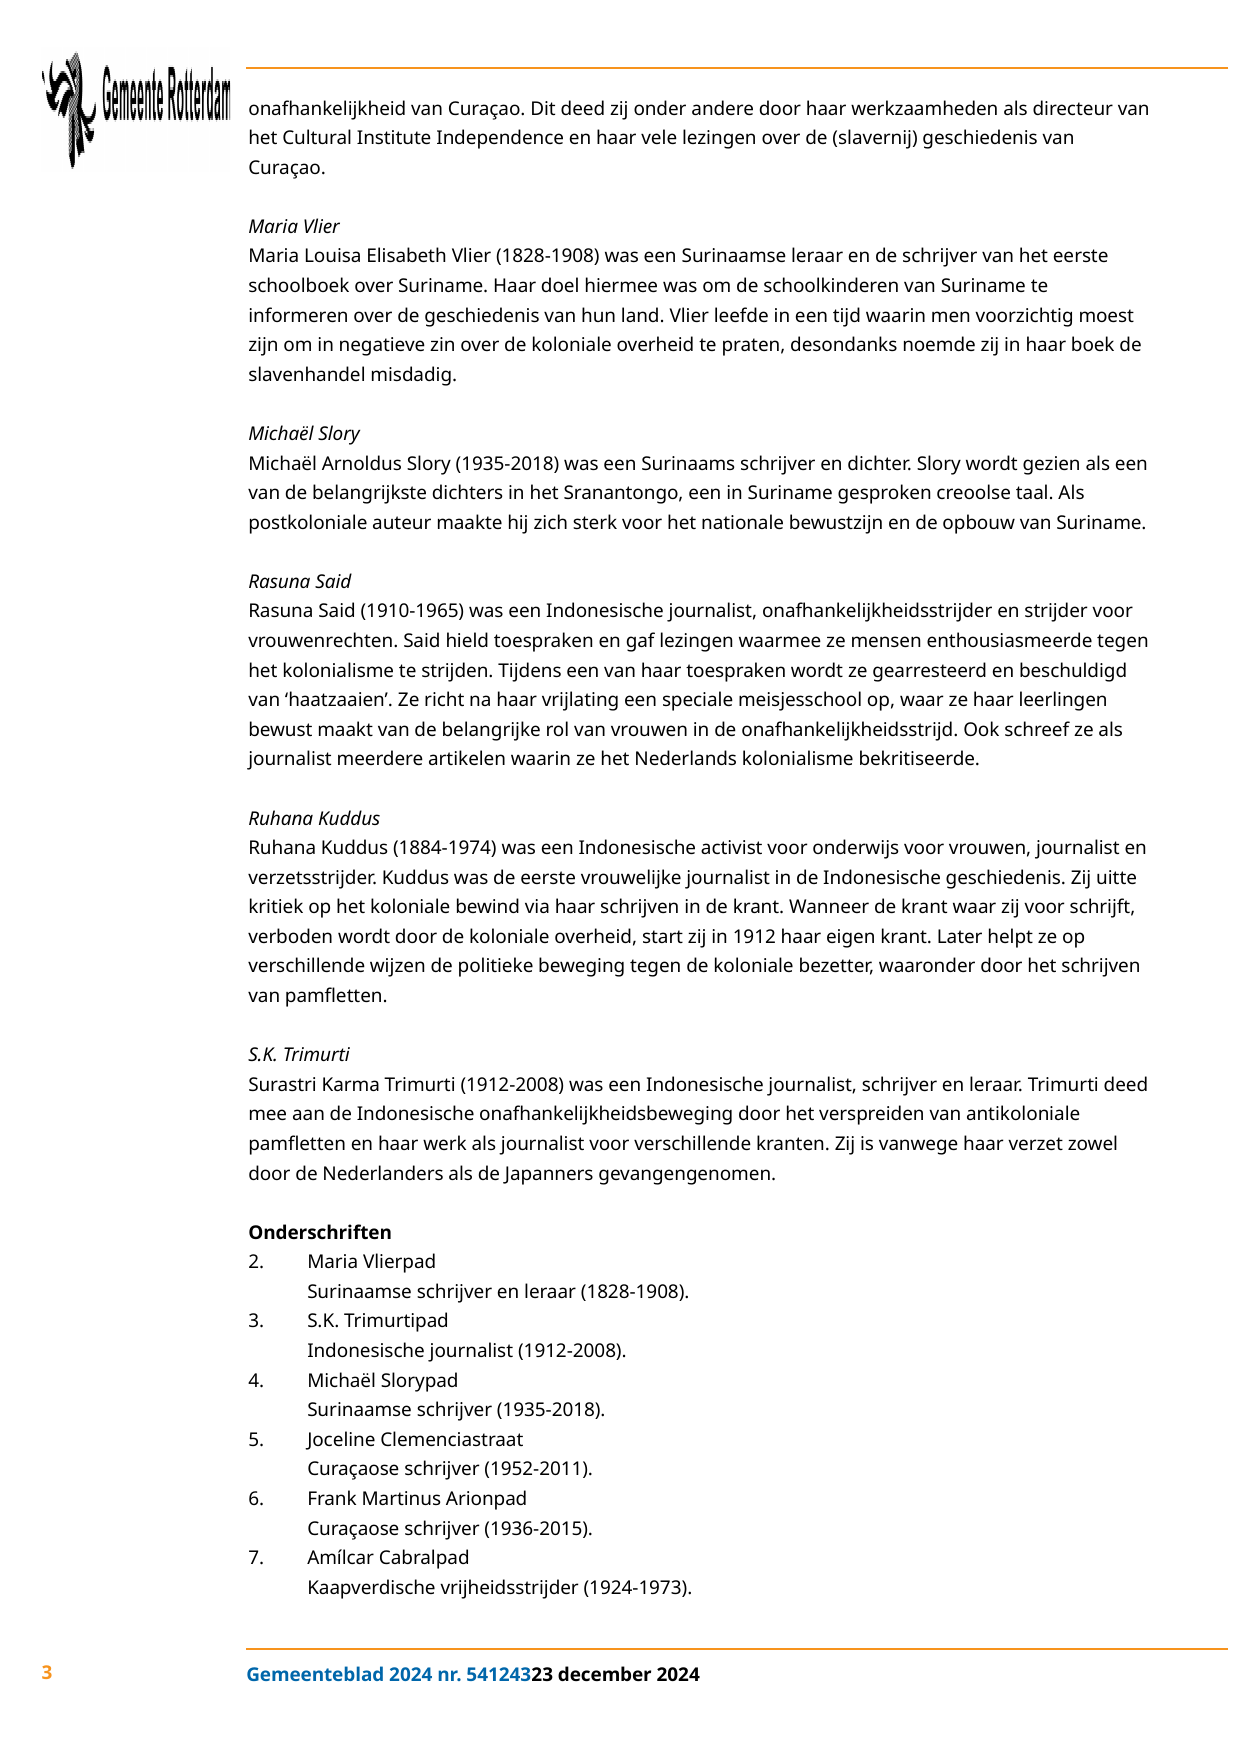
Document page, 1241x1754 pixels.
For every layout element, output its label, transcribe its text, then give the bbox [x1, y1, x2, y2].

list Amílcar Cabralpad [248, 1544, 1152, 1570]
text onafhankelijkheid van Curaçao. Dit deed zij onder andere door haar werkzaamheden als directeur van het Cultural Institute Independence en haar vele lezingen over de (slavernij) geschiedenis van Curaçao. [248, 95, 1152, 180]
list Indonesische journalist (1912-2008). [248, 1337, 1152, 1363]
list Joceline Clemenciastraat [248, 1426, 1152, 1452]
list Curaçaose schrijver (1936-2015). [248, 1515, 1152, 1541]
text Surastri Karma Trimurti (1912-2008) was een Indonesische journalist, schrijver en leraar. Trimurti deed mee aan de Indonesische onafhankelijkheidsbeweging door het verspreiden van antikoloniale pamfletten en haar werk als journalist voor verschillende kranten. Zij is vanwege haar verzet zowel door de Nederlanders als de Japanners gevangengenomen. [248, 1071, 1152, 1186]
list Frank Martinus Arionpad [248, 1485, 1152, 1511]
text Ruhana Kuddus [248, 805, 1152, 831]
text Ruhana Kuddus (1884-1974) was een Indonesische activist voor onderwijs voor vrouwen, journalist en verzetsstrijder. Kuddus was de eerste vrouwelijke journalist in de Indonesische geschiedenis. Zij uitte kritiek op het koloniale bewind via haar schrijven in de krant. Wanneer de krant waar zij voor schrijft, verboden wordt door de koloniale overheid, start zij in 1912 haar eigen krant. Later helpt ze op verschillende wijzen de politieke beweging tegen de koloniale bezetter, waaronder door het schrijven van pamfletten. [248, 834, 1152, 1008]
text Onderschriften [248, 1219, 1152, 1245]
list Curaçaose schrijver (1952-2011). [248, 1456, 1152, 1481]
text Maria Vlier [248, 213, 1152, 239]
text Michaël Arnoldus Slory (1935-2018) was een Surinaams schrijver en dichter. Slory wordt gezien als een van de belangrijkste dichters in het Sranantongo, een in Suriname gesproken creoolse taal. Als postkoloniale auteur maakte hij zich sterk voor het nationale bewustzijn en de opbouw van Suriname. [248, 450, 1152, 535]
list Michaël Slorypad [248, 1367, 1152, 1393]
text S.K. Trimurti [248, 1041, 1152, 1067]
list Kaapverdische vrijheidsstrijder (1924-1973). [248, 1574, 1152, 1600]
list Maria Vlierpad [248, 1248, 1152, 1274]
text Maria Louisa Elisabeth Vlier (1828-1908) was een Surinaamse leraar en de schrijver van het eerste schoolboek over Suriname. Haar doel hiermee was om de schoolkinderen van Suriname te informeren over de geschiedenis van hun land. Vlier leefde in een tijd waarin men voorzichtig moest zijn om in negatieve zin over de koloniale overheid te praten, desondanks noemde zij in haar boek de slavenhandel misdadig. [248, 243, 1152, 387]
list S.K. Trimurtipad [248, 1308, 1152, 1333]
text Michaël Slory [248, 420, 1152, 446]
text Rasuna Said (1910-1965) was een Indonesische journalist, onafhankelijkheidsstrijder en strijder voor vrouwenrechten. Said hield toespraken en gaf lezingen waarmee ze mensen enthousiasmeerde tegen het kolonialisme te strijden. Tijdens een van haar toespraken wordt ze gearresteerd en beschuldigd van ‘haatzaaien’. Ze richt na haar vrijlating een speciale meisjesschool op, waar ze haar leerlingen bewust maakt van de belangrijke rol van vrouwen in de onafhankelijkheidsstrijd. Ook schreef ze als journalist meerdere artikelen waarin ze het Nederlands kolonialisme bekritiseerde. [248, 598, 1152, 771]
picture [41, 47, 231, 172]
text Rasuna Said [248, 568, 1152, 594]
list Surinaamse schrijver (1935-2018). [248, 1396, 1152, 1422]
list Surinaamse schrijver en leraar (1828-1908). [248, 1278, 1152, 1304]
